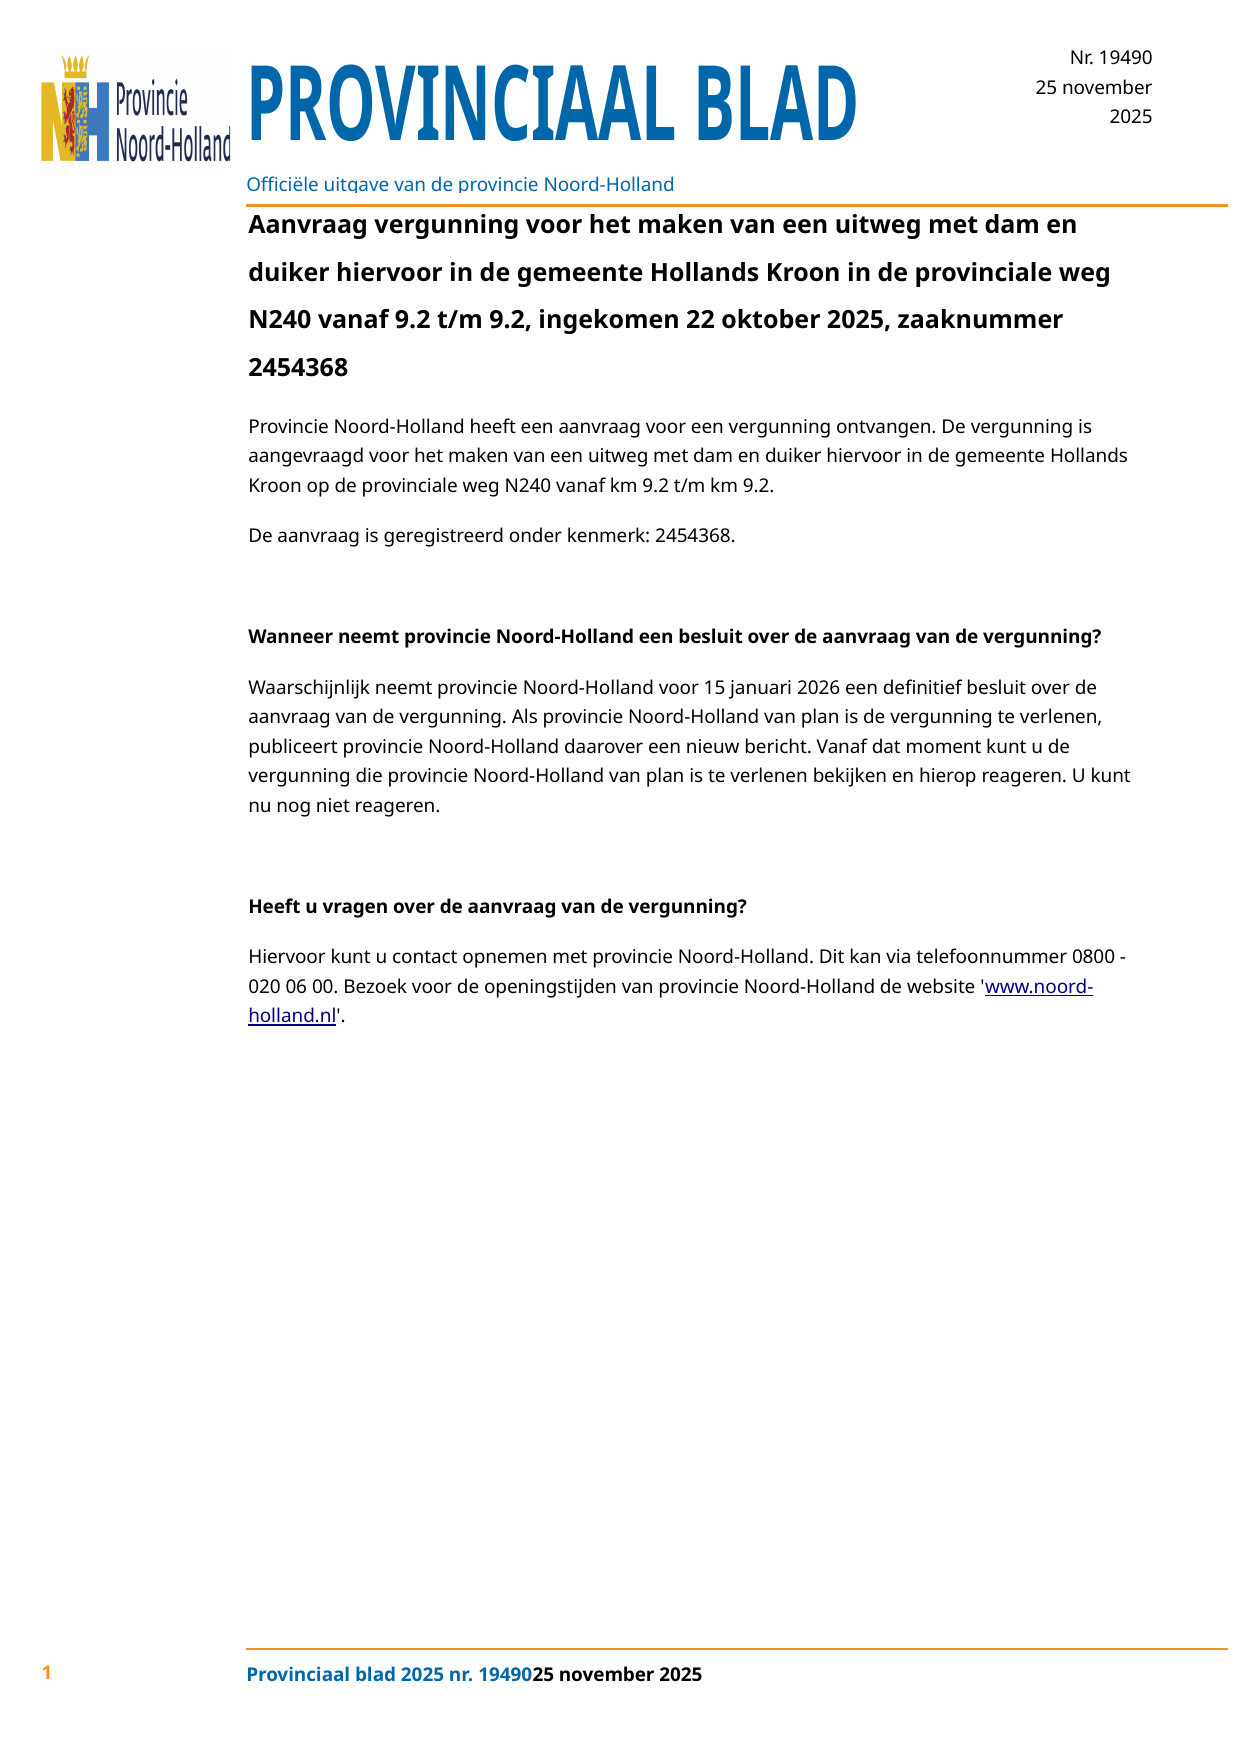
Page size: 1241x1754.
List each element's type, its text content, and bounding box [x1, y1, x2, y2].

text Waarschijnlijk neemt provincie Noord-Holland voor 15 januari 2026 een definitief besluit over de aanvraag van de vergunning. Als provincie Noord-Holland van plan is de vergunning te verlenen, publiceert provincie Noord-Holland daarover een nieuw bericht. Vanaf dat moment kunt u de vergunning die provincie Noord-Holland van plan is te verlenen bekijken en hierop reageren. U kunt nu nog niet reageren. [248, 674, 1152, 818]
text Provincie Noord-Holland heeft een aanvraag voor een vergunning ontvangen. De vergunning is aangevraagd voor het maken van een uitweg met dam en duiker hiervoor in de gemeente Hollands Kroon op de provinciale weg N240 vanaf km 9.2 t/m km 9.2. [248, 413, 1152, 498]
text De aanvraag is geregistreerd onder kenmerk: 2454368. [248, 523, 1152, 548]
text Hiervoor kunt u contact opnemen met provincie Noord-Holland. Dit kan via telefoonnummer 0800 - 020 06 00. Bezoek voor de openingstijden van provincie Noord-Holland de website 'www.noord-holland.nl'. [248, 943, 1152, 1028]
text Wanneer neemt provincie Noord-Holland een besluit over de aanvraag van de vergunning? [248, 623, 1152, 649]
text Aanvraag vergunning voor het maken van een uitweg met dam en duiker hiervoor in de gemeente Hollands Kroon in de provinciale weg N240 vanaf 9.2 t/m 9.2, ingekomen 22 oktober 2025, zaaknummer 2454368 [248, 207, 1152, 384]
picture [41, 47, 231, 172]
text Heeft u vragen over de aanvraag van de vergunning? [248, 893, 1152, 919]
